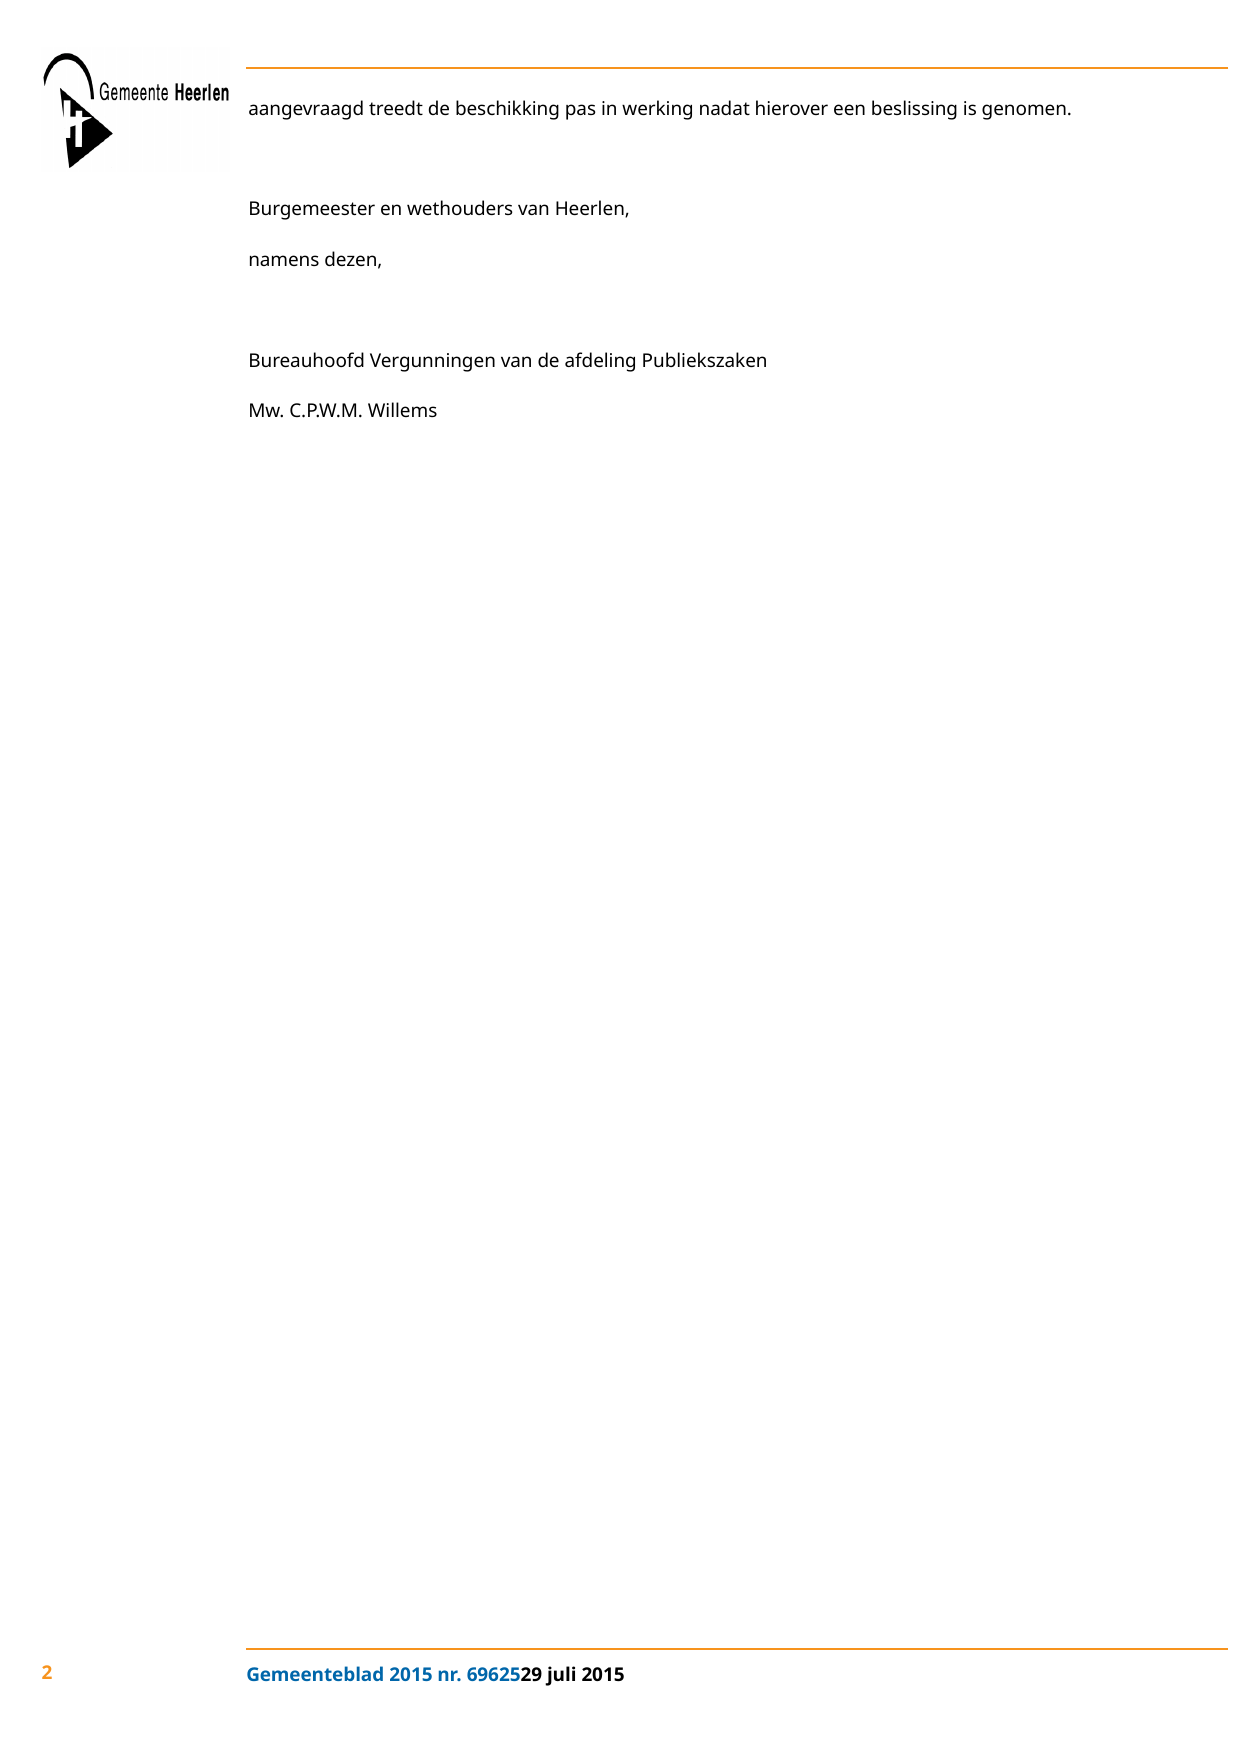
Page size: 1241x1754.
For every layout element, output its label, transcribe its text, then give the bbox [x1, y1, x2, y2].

text Burgemeester en wethouders van Heerlen, [248, 196, 1152, 221]
text Mw. C.P.W.M. Willems [248, 397, 1152, 423]
picture [41, 47, 231, 172]
text aangevraagd treedt de beschikking pas in werking nadat hierover een beslissing is genomen. [248, 95, 1152, 121]
text Bureauhoofd Vergunningen van de afdeling Publiekszaken [248, 347, 1152, 373]
text namens dezen, [248, 246, 1152, 272]
